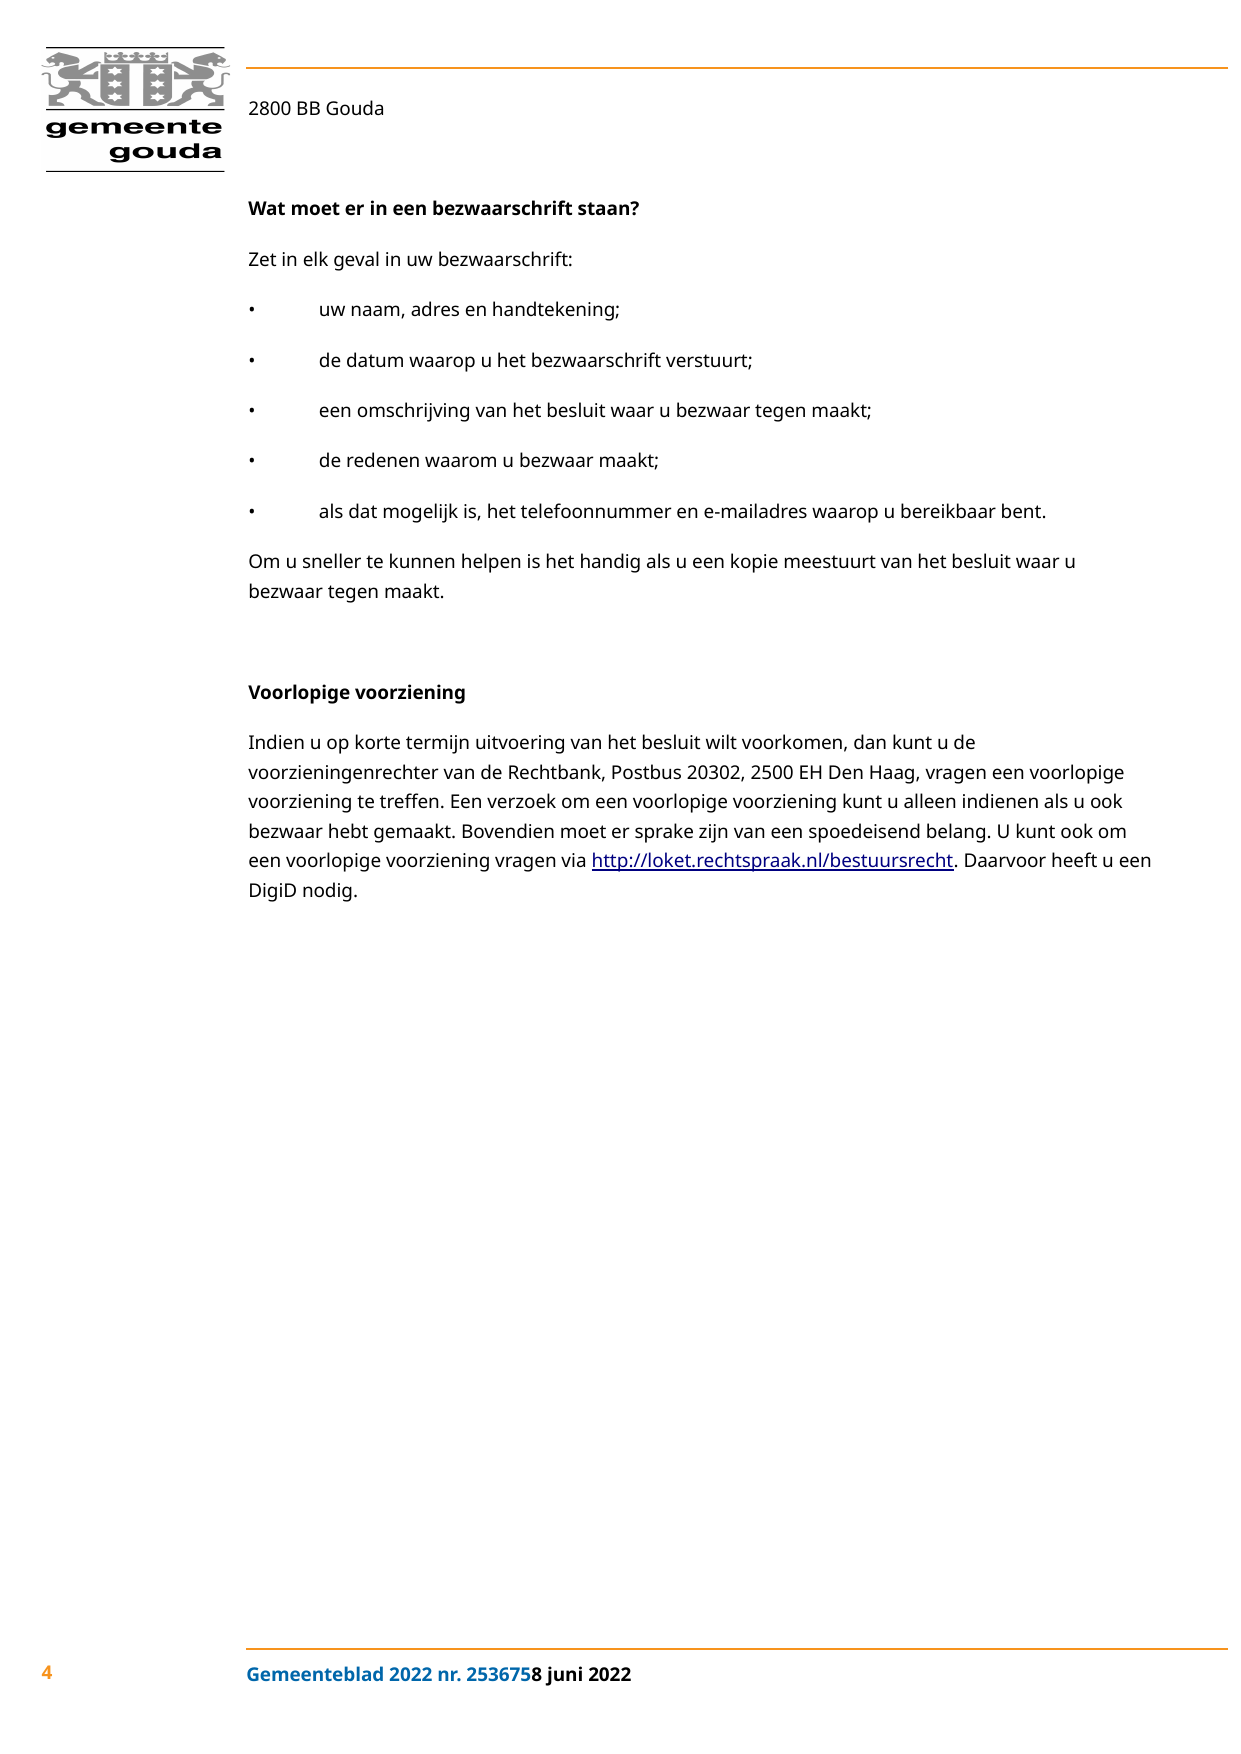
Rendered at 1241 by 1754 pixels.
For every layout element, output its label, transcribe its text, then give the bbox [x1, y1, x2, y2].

text • de redenen waarom u bezwaar maakt; [248, 448, 1152, 473]
text Om u sneller te kunnen helpen is het handig als u een kopie meestuurt van het besluit waar u bezwaar tegen maakt. [248, 548, 1152, 604]
text Zet in elk geval in uw bezwaarschrift: [248, 246, 1152, 272]
picture [41, 47, 231, 172]
text • uw naam, adres en handtekening; [248, 296, 1152, 322]
text • de datum waarop u het bezwaarschrift verstuurt; [248, 347, 1152, 373]
text Voorlopige voorziening [248, 679, 1152, 705]
text • als dat mogelijk is, het telefoonnummer en e-mailadres waarop u bereikbaar bent. [248, 498, 1152, 524]
text • een omschrijving van het besluit waar u bezwaar tegen maakt; [248, 397, 1152, 423]
text Wat moet er in een bezwaarschrift staan? [248, 196, 1152, 221]
text Indien u op korte termijn uitvoering van het besluit wilt voorkomen, dan kunt u de voorzieningenrechter van de Rechtbank, Postbus 20302, 2500 EH Den Haag, vragen een voorlopige voorziening te treffen. Een verzoek om een voorlopige voorziening kunt u alleen indienen als u ook bezwaar hebt gemaakt. Bovendien moet er sprake zijn van een spoedeisend belang. U kunt ook om een voorlopige voorziening vragen via http://loket.rechtspraak.nl/bestuursrecht. Daarvoor heeft u een DigiD nodig. [248, 729, 1152, 903]
text 2800 BB Gouda [248, 95, 1152, 121]
